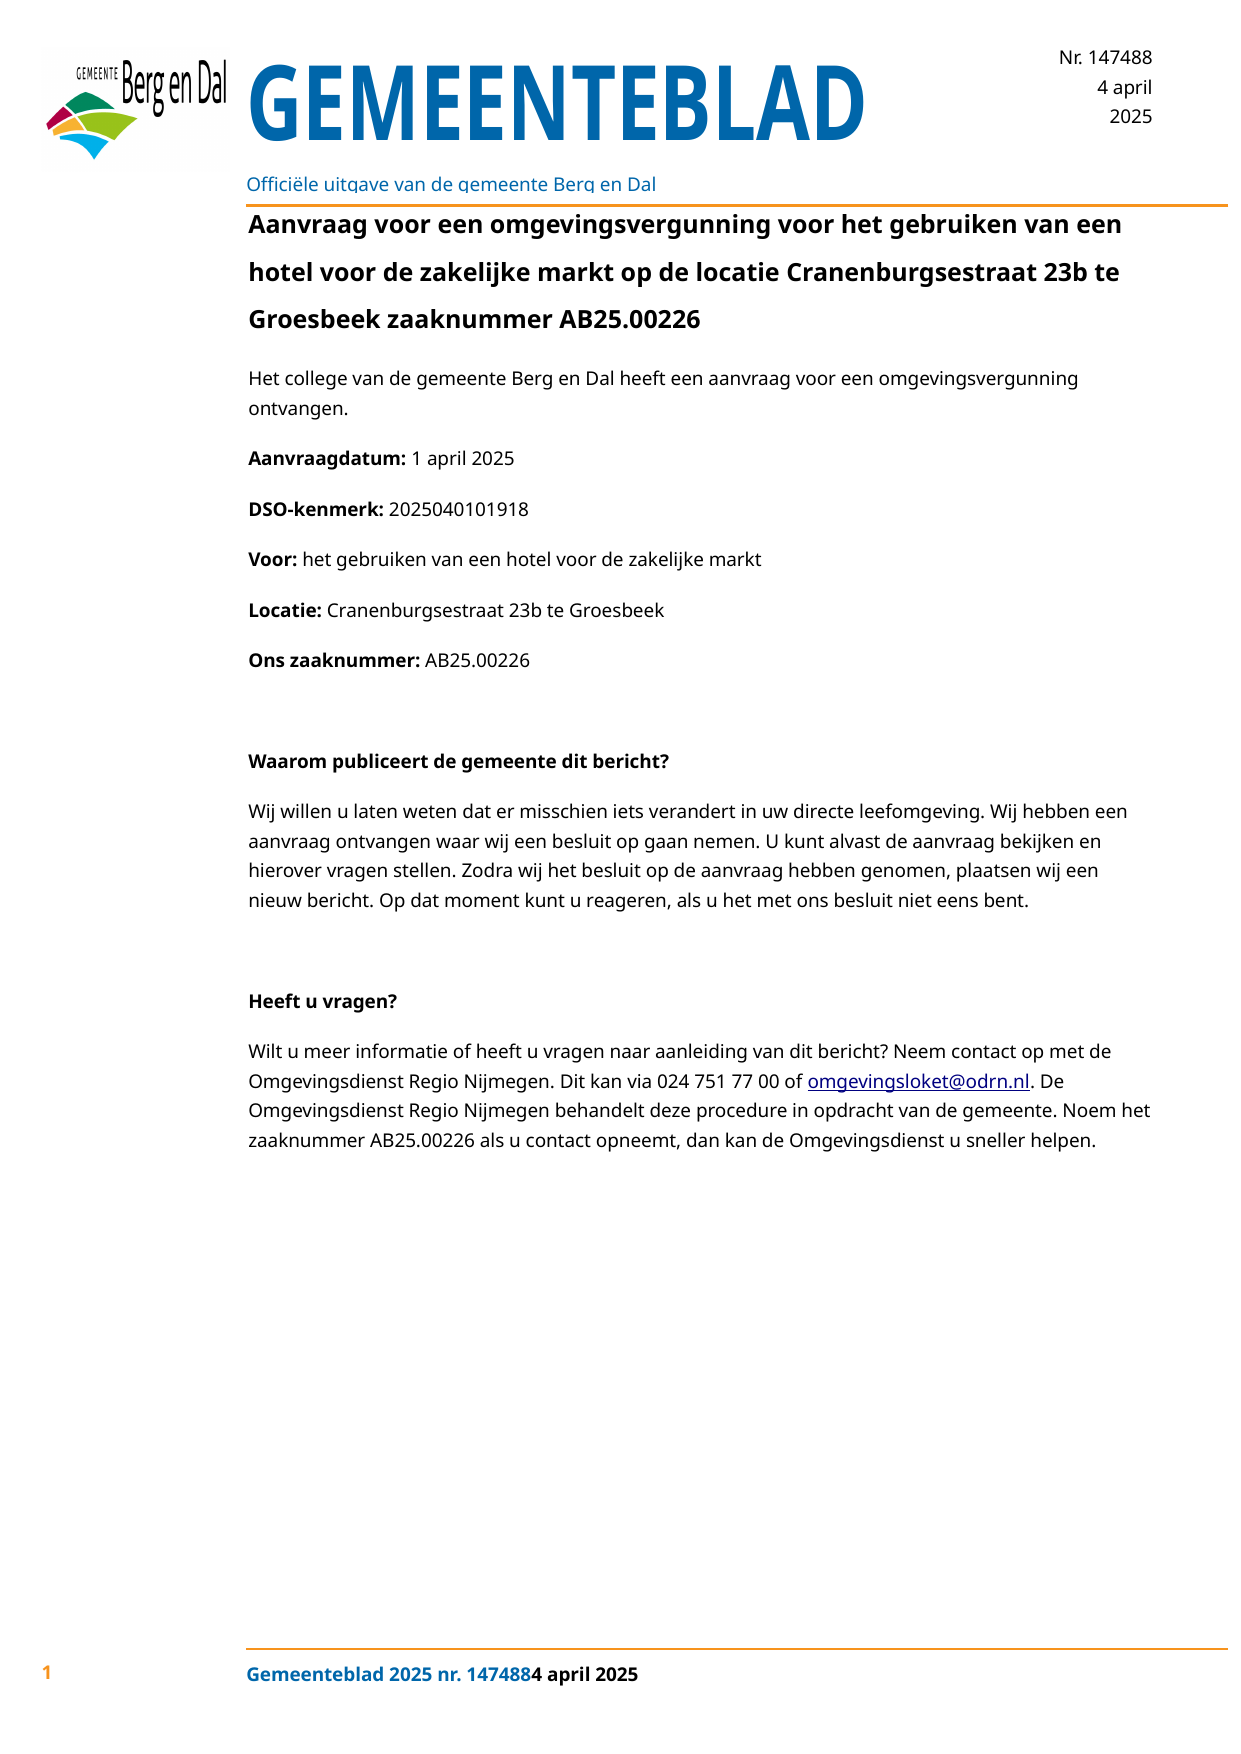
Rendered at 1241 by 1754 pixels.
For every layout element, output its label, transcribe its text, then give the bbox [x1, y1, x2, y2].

text Aanvraag voor een omgevingsvergunning voor het gebruiken van een hotel voor de zakelijke markt op de locatie Cranenburgsestraat 23b te Groesbeek zaaknummer AB25.00226 [248, 207, 1152, 336]
text Ons zaaknummer: AB25.00226 [248, 647, 1152, 673]
picture [41, 47, 231, 172]
text Heeft u vragen? [248, 988, 1152, 1014]
text Voor: het gebruiken van een hotel voor de zakelijke markt [248, 546, 1152, 572]
text Waarom publiceert de gemeente dit bericht? [248, 748, 1152, 774]
text Wilt u meer informatie of heeft u vragen naar aanleiding van dit bericht? Neem contact op met de Omgevingsdienst Regio Nijmegen. Dit kan via 024 751 77 00 of omgevingsloket@odrn.nl. De Omgevingsdienst Regio Nijmegen behandelt deze procedure in opdracht van de gemeente. Noem het zaaknummer AB25.00226 als u contact opneemt, dan kan de Omgevingsdienst u sneller helpen. [248, 1038, 1152, 1153]
text Locatie: Cranenburgsestraat 23b te Groesbeek [248, 597, 1152, 622]
text Aanvraagdatum: 1 april 2025 [248, 446, 1152, 471]
text Het college van de gemeente Berg en Dal heeft een aanvraag voor een omgevingsvergunning ontvangen. [248, 366, 1152, 421]
text DSO-kenmerk: 2025040101918 [248, 496, 1152, 522]
text Wij willen u laten weten dat er misschien iets verandert in uw directe leefomgeving. Wij hebben een aanvraag ontvangen waar wij een besluit op gaan nemen. U kunt alvast de aanvraag bekijken en hierover vragen stellen. Zodra wij het besluit op de aanvraag hebben genomen, plaatsen wij een nieuw bericht. Op dat moment kunt u reageren, als u het met ons besluit niet eens bent. [248, 798, 1152, 913]
